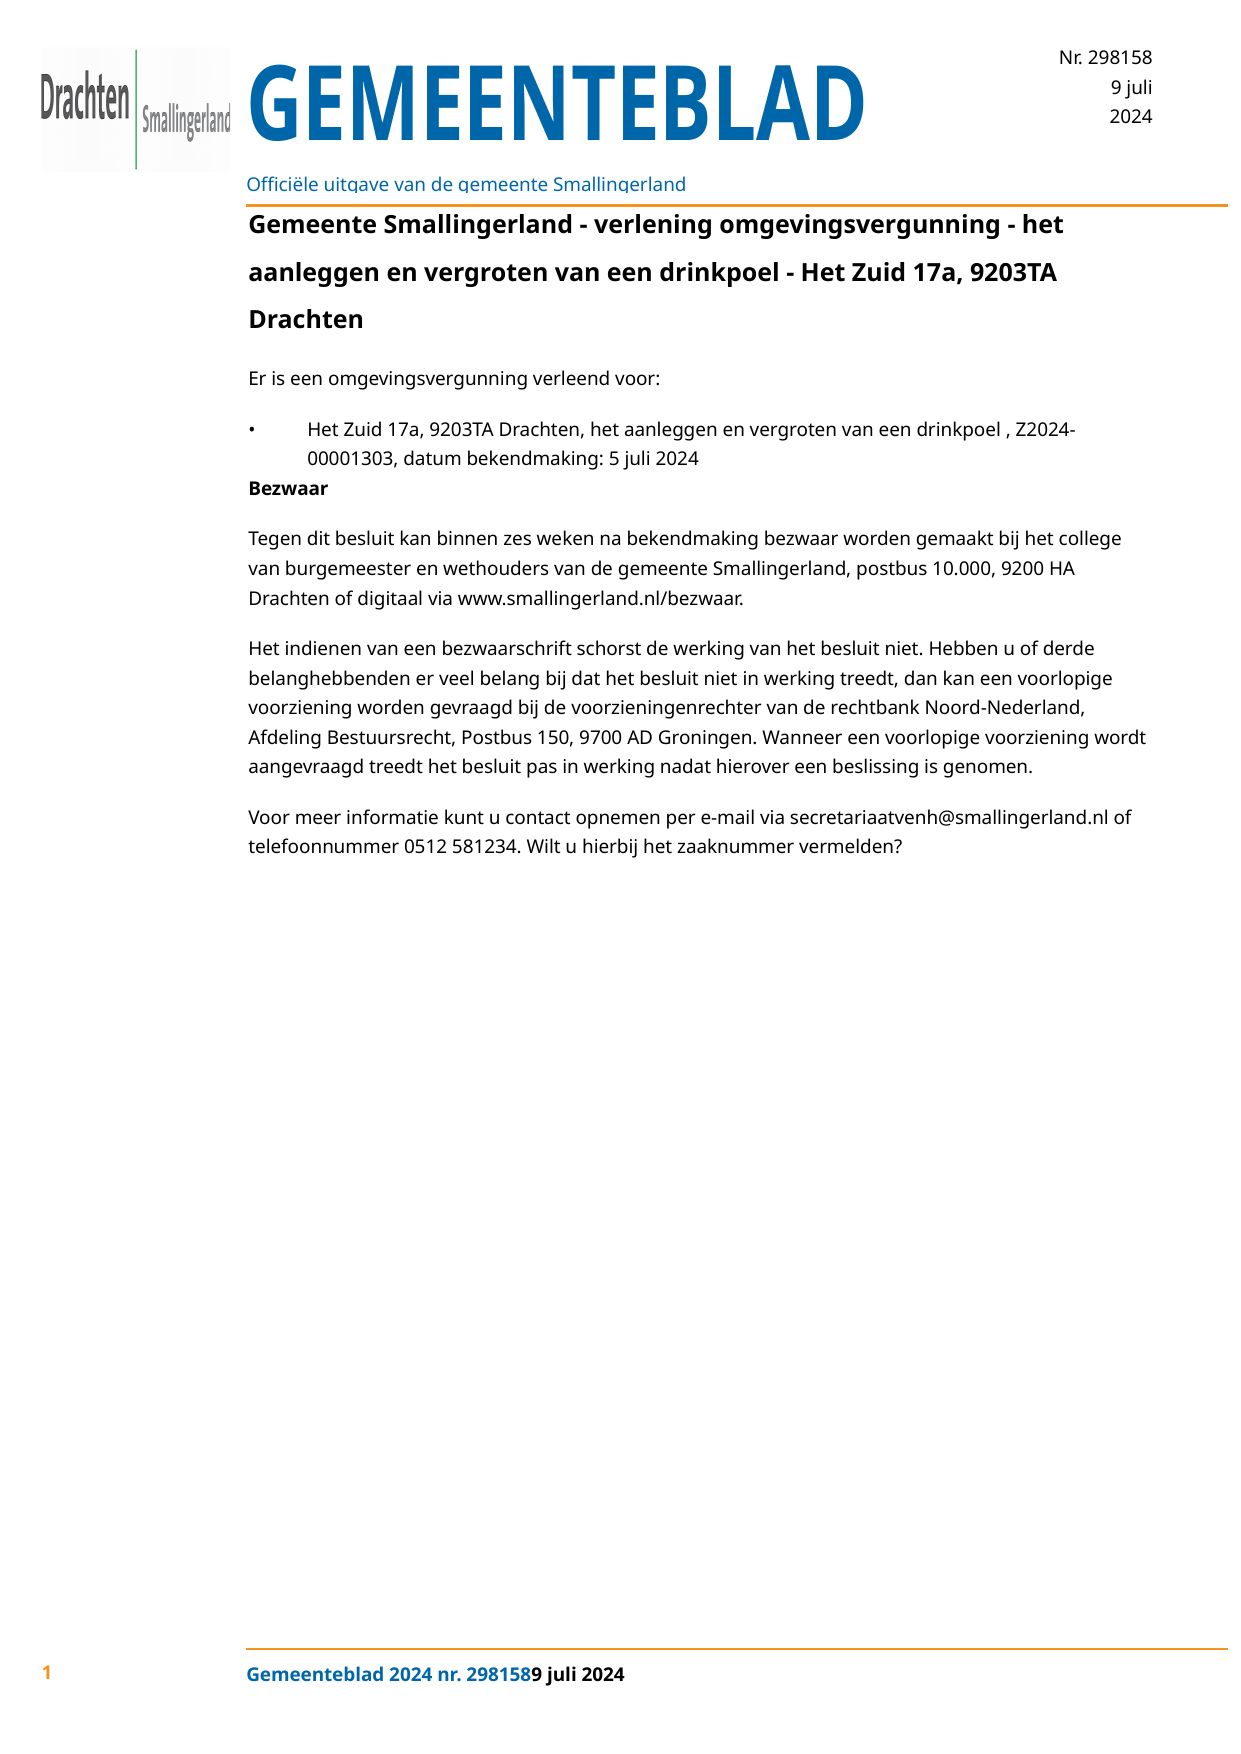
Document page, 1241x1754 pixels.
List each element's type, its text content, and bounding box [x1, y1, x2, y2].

list Het Zuid 17a, 9203TA Drachten, het aanleggen en vergroten van een drinkpoel , Z2024-00001303, datum bekendmaking: 5 juli 2024 [248, 416, 1152, 471]
text Bezwaar [248, 475, 1152, 501]
text Tegen dit besluit kan binnen zes weken na bekendmaking bezwaar worden gemaakt bij het college van burgemeester en wethouders van de gemeente Smallingerland, postbus 10.000, 9200 HA Drachten of digitaal via www.smallingerland.nl/bezwaar. [248, 526, 1152, 610]
text Het indienen van een bezwaarschrift schorst de werking van het besluit niet. Hebben u of derde belanghebbenden er veel belang bij dat het besluit niet in werking treedt, dan kan een voorlopige voorziening worden gevraagd bij de voorzieningenrechter van de rechtbank Noord-Nederland, Afdeling Bestuursrecht, Postbus 150, 9700 AD Groningen. Wanneer een voorlopige voorziening wordt aangevraagd treedt het besluit pas in werking nadat hierover een beslissing is genomen. [248, 635, 1152, 779]
text Gemeente Smallingerland - verlening omgevingsvergunning - het aanleggen en vergroten van een drinkpoel - Het Zuid 17a, 9203TA Drachten [248, 207, 1152, 336]
text Er is een omgevingsvergunning verleend voor: [248, 366, 1152, 391]
picture [41, 47, 231, 172]
text Voor meer informatie kunt u contact opnemen per e-mail via secretariaatvenh@smallingerland.nl of telefoonnummer 0512 581234. Wilt u hierbij het zaaknummer vermelden? [248, 804, 1152, 859]
